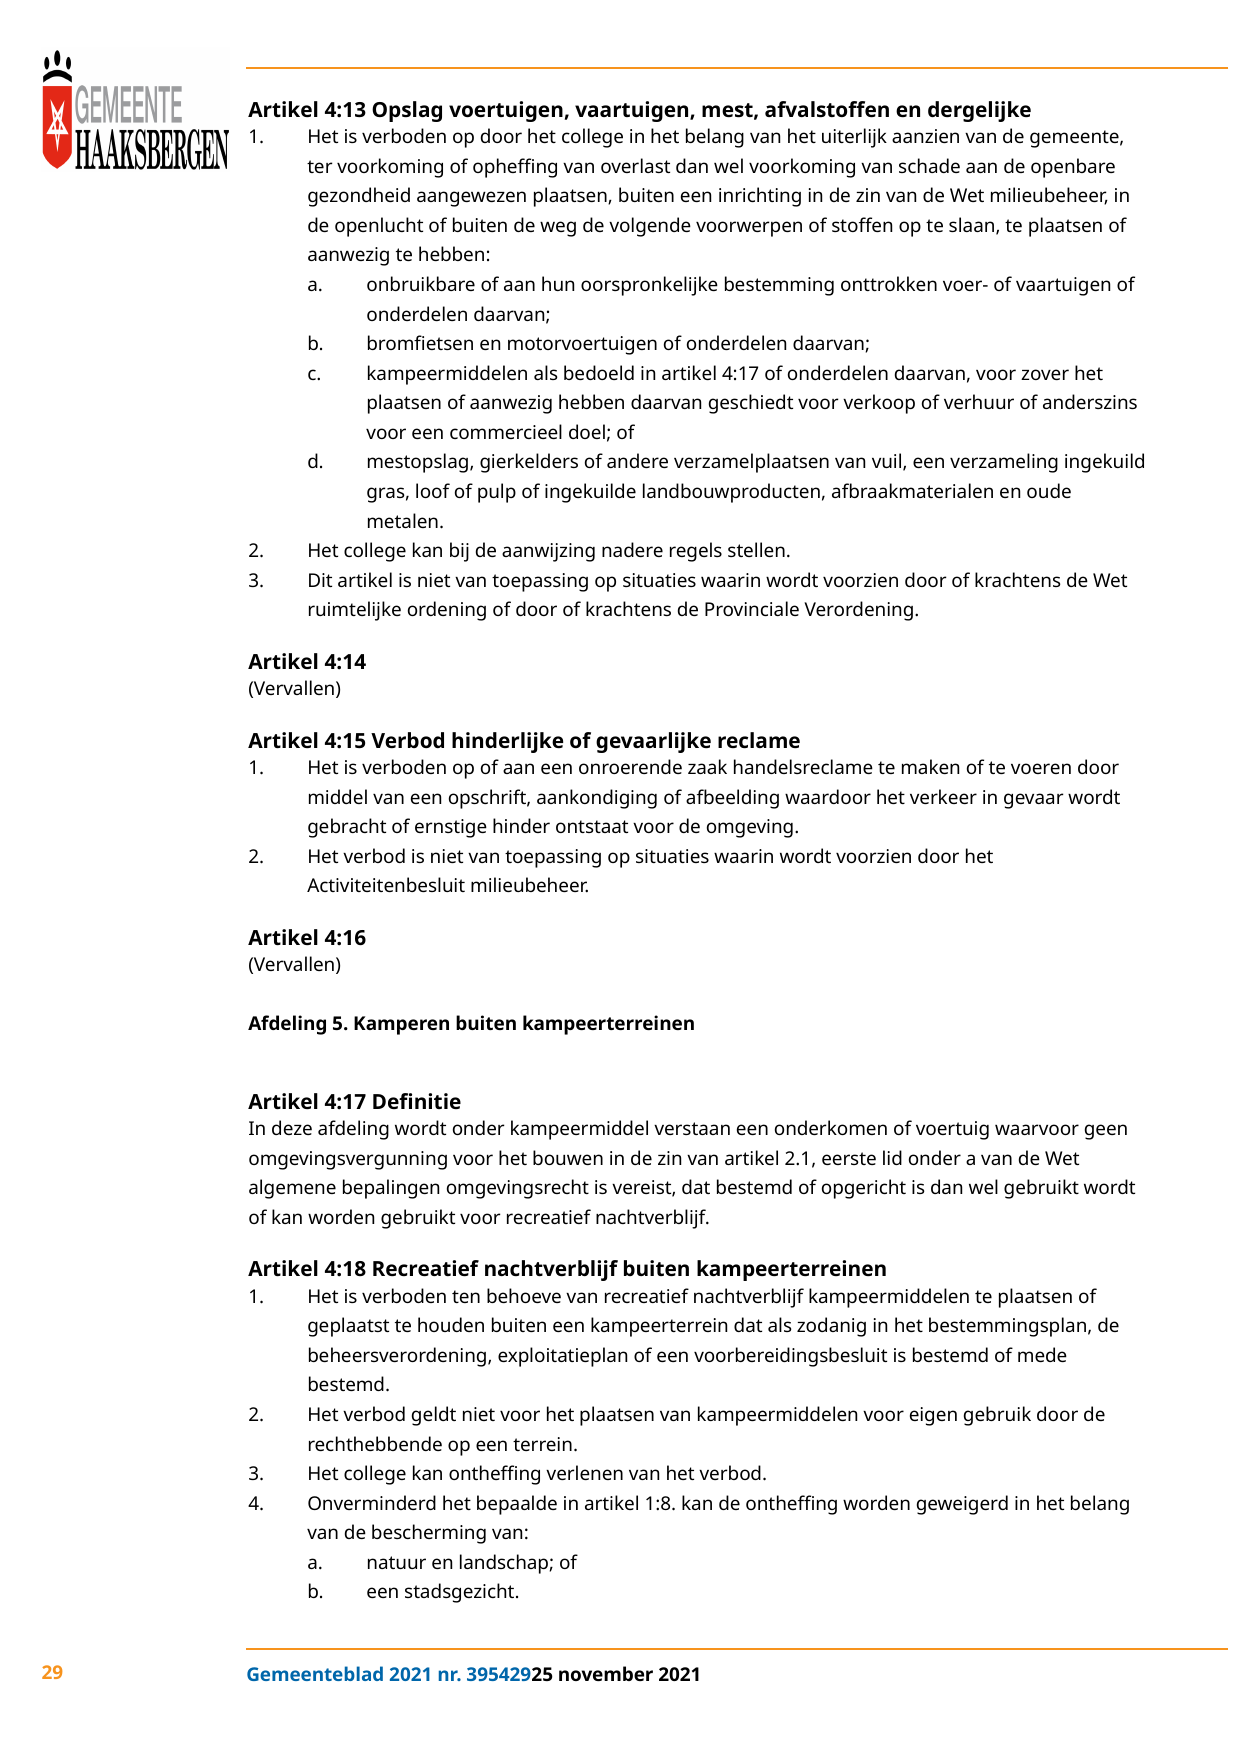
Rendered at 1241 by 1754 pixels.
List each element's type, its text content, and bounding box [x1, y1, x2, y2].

list onbruikbare of aan hun oorspronkelijke bestemming onttrokken voer- of vaartuigen of onderdelen daarvan; [307, 271, 1152, 326]
list mestopslag, gierkelders of andere verzamelplaatsen van vuil, een verzameling ingekuild gras, loof of pulp of ingekuilde landbouwproducten, afbraakmaterialen en oude metalen. [307, 449, 1152, 533]
text Artikel 4:15 Verbod hinderlijke of gevaarlijke reclame [248, 726, 1152, 754]
text Artikel 4:16 [248, 923, 1152, 951]
text Artikel 4:18 Recreatief nachtverblijf buiten kampeerterreinen [248, 1254, 1152, 1283]
list bromfietsen en motorvoertuigen of onderdelen daarvan; [307, 330, 1152, 356]
text Artikel 4:14 [248, 647, 1152, 675]
list Het verbod geldt niet voor het plaatsen van kampeermiddelen voor eigen gebruik door de rechthebbende op een terrein. [248, 1401, 1152, 1456]
list een stadsgezicht. [307, 1579, 1152, 1604]
list Dit artikel is niet van toepassing op situaties waarin wordt voorzien door of krachtens de Wet ruimtelijke ordening of door of krachtens de Provinciale Verordening. [248, 567, 1152, 622]
list Het college kan ontheffing verlenen van het verbod. [248, 1460, 1152, 1486]
list Het is verboden op door het college in het belang van het uiterlijk aanzien van de gemeente, ter voorkoming of opheffing van overlast dan wel voorkoming van schade aan de openbare gezondheid aangewezen plaatsen, buiten een inrichting in de zin van de Wet milieubeheer, in de openlucht of buiten de weg de volgende voorwerpen of stoffen op te slaan, te plaatsen of aanwezig te hebben: [248, 123, 1152, 267]
picture [41, 47, 231, 172]
list natuur en landschap; of [307, 1549, 1152, 1575]
text Artikel 4:13 Opslag voertuigen, vaartuigen, mest, afvalstoffen en dergelijke [248, 95, 1152, 123]
text In deze afdeling wordt onder kampeermiddel verstaan een onderkomen of voertuig waarvoor geen omgevingsvergunning voor het bouwen in de zin van artikel 2.1, eerste lid onder a van de Wet algemene bepalingen omgevingsrecht is vereist, dat bestemd of opgericht is dan wel gebruikt wordt of kan worden gebruikt voor recreatief nachtverblijf. [248, 1115, 1152, 1230]
list Onverminderd het bepaalde in artikel 1:8. kan de ontheffing worden geweigerd in het belang van de bescherming van: [248, 1490, 1152, 1545]
list Het college kan bij de aanwijzing nadere regels stellen. [248, 537, 1152, 563]
text (Vervallen) [248, 675, 1152, 701]
text Afdeling 5. Kamperen buiten kampeerterreinen [248, 1011, 1152, 1036]
list Het verbod is niet van toepassing op situaties waarin wordt voorzien door het Activiteitenbesluit milieubeheer. [248, 843, 1152, 898]
text (Vervallen) [248, 951, 1152, 977]
list Het is verboden op of aan een onroerende zaak handelsreclame te maken of te voeren door middel van een opschrift, aankondiging of afbeelding waardoor het verkeer in gevaar wordt gebracht of ernstige hinder ontstaat voor de omgeving. [248, 754, 1152, 839]
list kampeermiddelen als bedoeld in artikel 4:17 of onderdelen daarvan, voor zover het plaatsen of aanwezig hebben daarvan geschiedt voor verkoop of verhuur of anderszins voor een commercieel doel; of [307, 360, 1152, 445]
list Het is verboden ten behoeve van recreatief nachtverblijf kampeermiddelen te plaatsen of geplaatst te houden buiten een kampeerterrein dat als zodanig in het bestemmingsplan, de beheersverordening, exploitatieplan of een voorbereidingsbesluit is bestemd of mede bestemd. [248, 1283, 1152, 1397]
text Artikel 4:17 Definitie [248, 1087, 1152, 1115]
